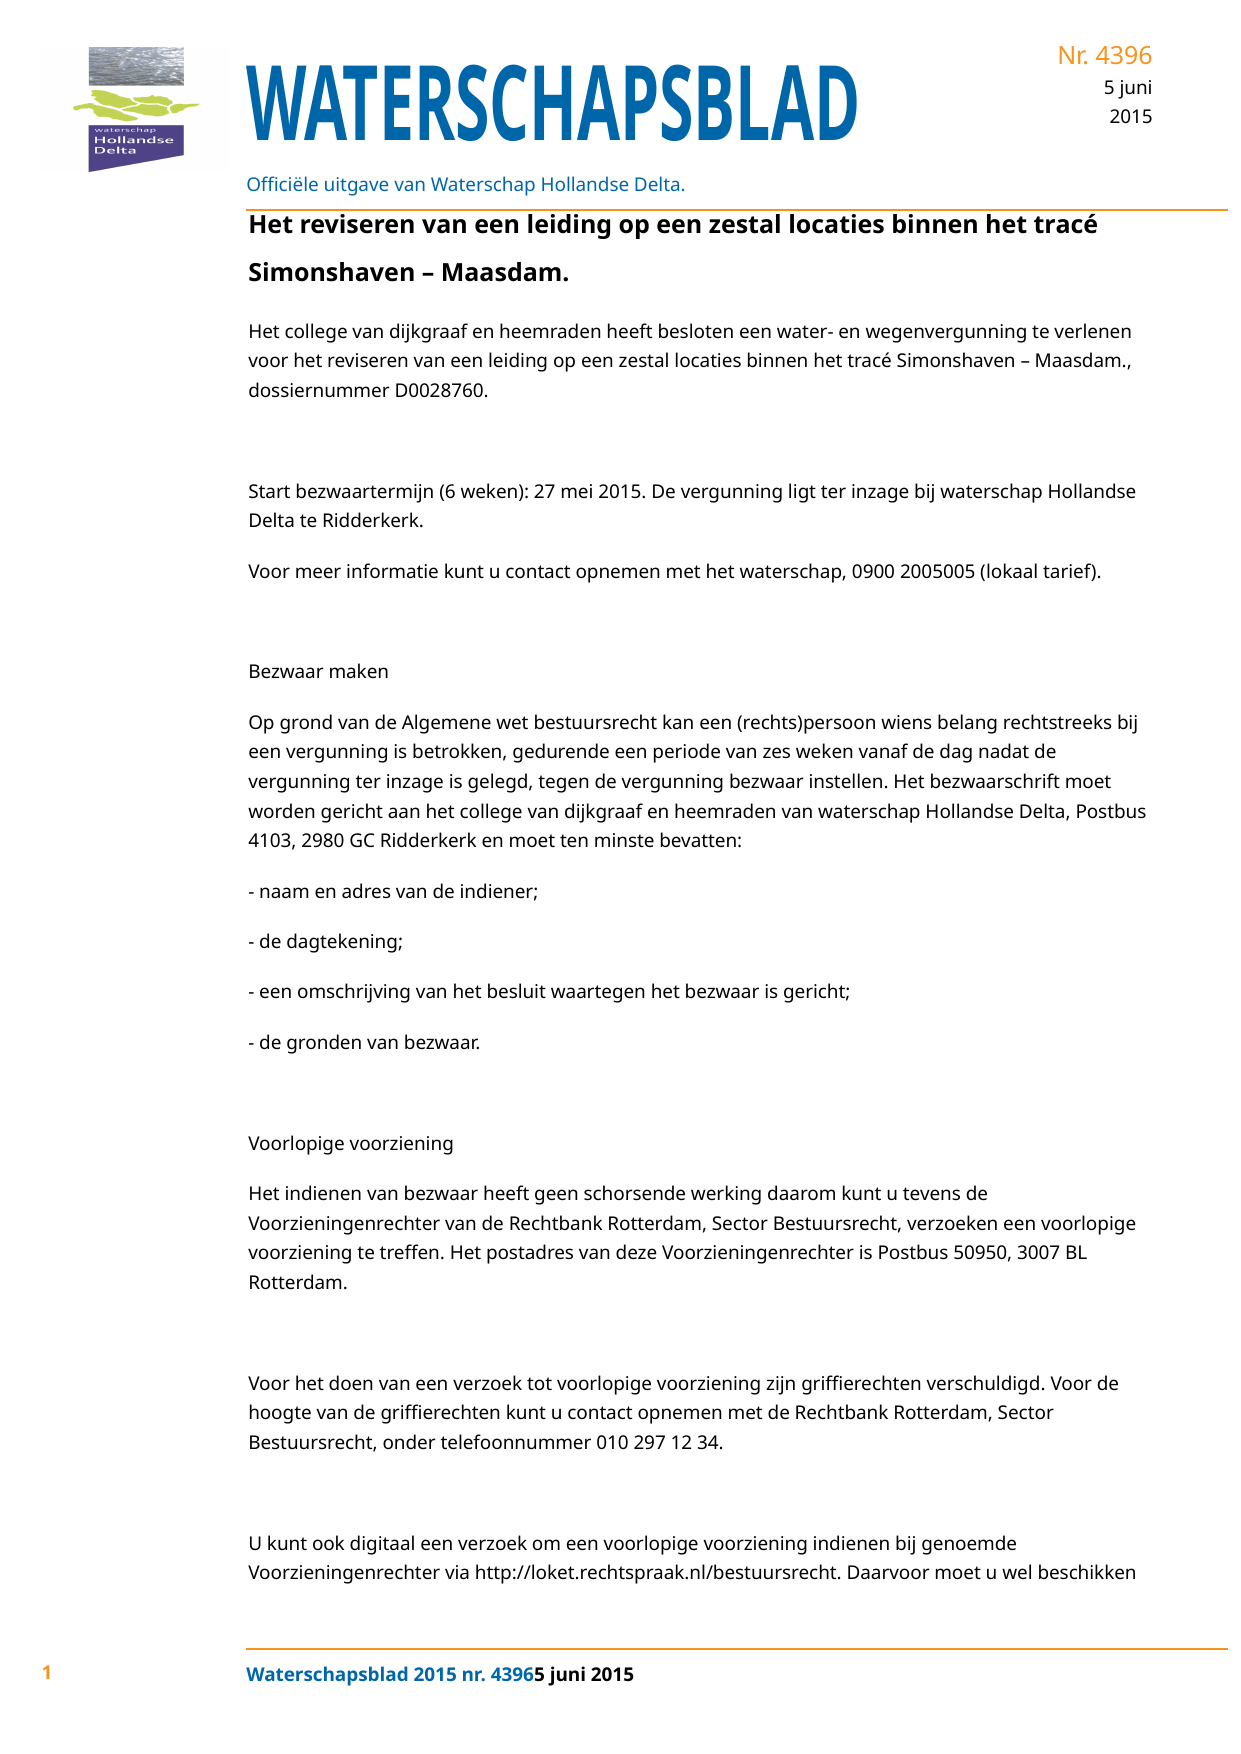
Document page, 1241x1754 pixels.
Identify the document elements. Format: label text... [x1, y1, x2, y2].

text Op grond van de Algemene wet bestuursrecht kan een (rechts)persoon wiens belang rechtstreeks bij een vergunning is betrokken, gedurende een periode van zes weken vanaf de dag nadat de vergunning ter inzage is gelegd, tegen de vergunning bezwaar instellen. Het bezwaarschrift moet worden gericht aan het college van dijkgraaf en heemraden van waterschap Hollandse Delta, Postbus 4103, 2980 GC Ridderkerk en moet ten minste bevatten: [248, 709, 1152, 853]
text Het indienen van bezwaar heeft geen schorsende werking daarom kunt u tevens de Voorzieningenrechter van de Rechtbank Rotterdam, Sector Bestuursrecht, verzoeken een voorlopige voorziening te treffen. Het postadres van deze Voorzieningenrechter is Postbus 50950, 3007 BL Rotterdam. [248, 1180, 1152, 1295]
text Voorlopige voorziening [248, 1130, 1152, 1156]
text - de dagtekening; [248, 928, 1152, 954]
text - naam en adres van de indiener; [248, 878, 1152, 904]
text - de gronden van bezwaar. [248, 1029, 1152, 1055]
text Het college van dijkgraaf en heemraden heeft besloten een water- en wegenvergunning te verlenen voor het reviseren van een leiding op een zestal locaties binnen het tracé Simonshaven – Maasdam., dossiernummer D0028760. [248, 318, 1152, 403]
picture [41, 47, 231, 172]
text Voor het doen van een verzoek tot voorlopige voorziening zijn griffierechten verschuldigd. Voor de hoogte van de griffierechten kunt u contact opnemen met de Rechtbank Rotterdam, Sector Bestuursrecht, onder telefoonnummer 010 297 12 34. [248, 1370, 1152, 1455]
text U kunt ook digitaal een verzoek om een voorlopige voorziening indienen bij genoemde Voorzieningenrechter via http://loket.rechtspraak.nl/bestuursrecht. Daarvoor moet u wel beschikken [248, 1530, 1152, 1585]
text Bezwaar maken [248, 659, 1152, 684]
text Voor meer informatie kunt u contact opnemen met het waterschap, 0900 2005005 (lokaal tarief). [248, 558, 1152, 584]
text Start bezwaartermijn (6 weken): 27 mei 2015. De vergunning ligt ter inzage bij waterschap Hollandse Delta te Ridderkerk. [248, 478, 1152, 533]
text - een omschrijving van het besluit waartegen het bezwaar is gericht; [248, 979, 1152, 1004]
text Het reviseren van een leiding op een zestal locaties binnen het tracé Simonshaven – Maasdam. [248, 211, 1152, 288]
